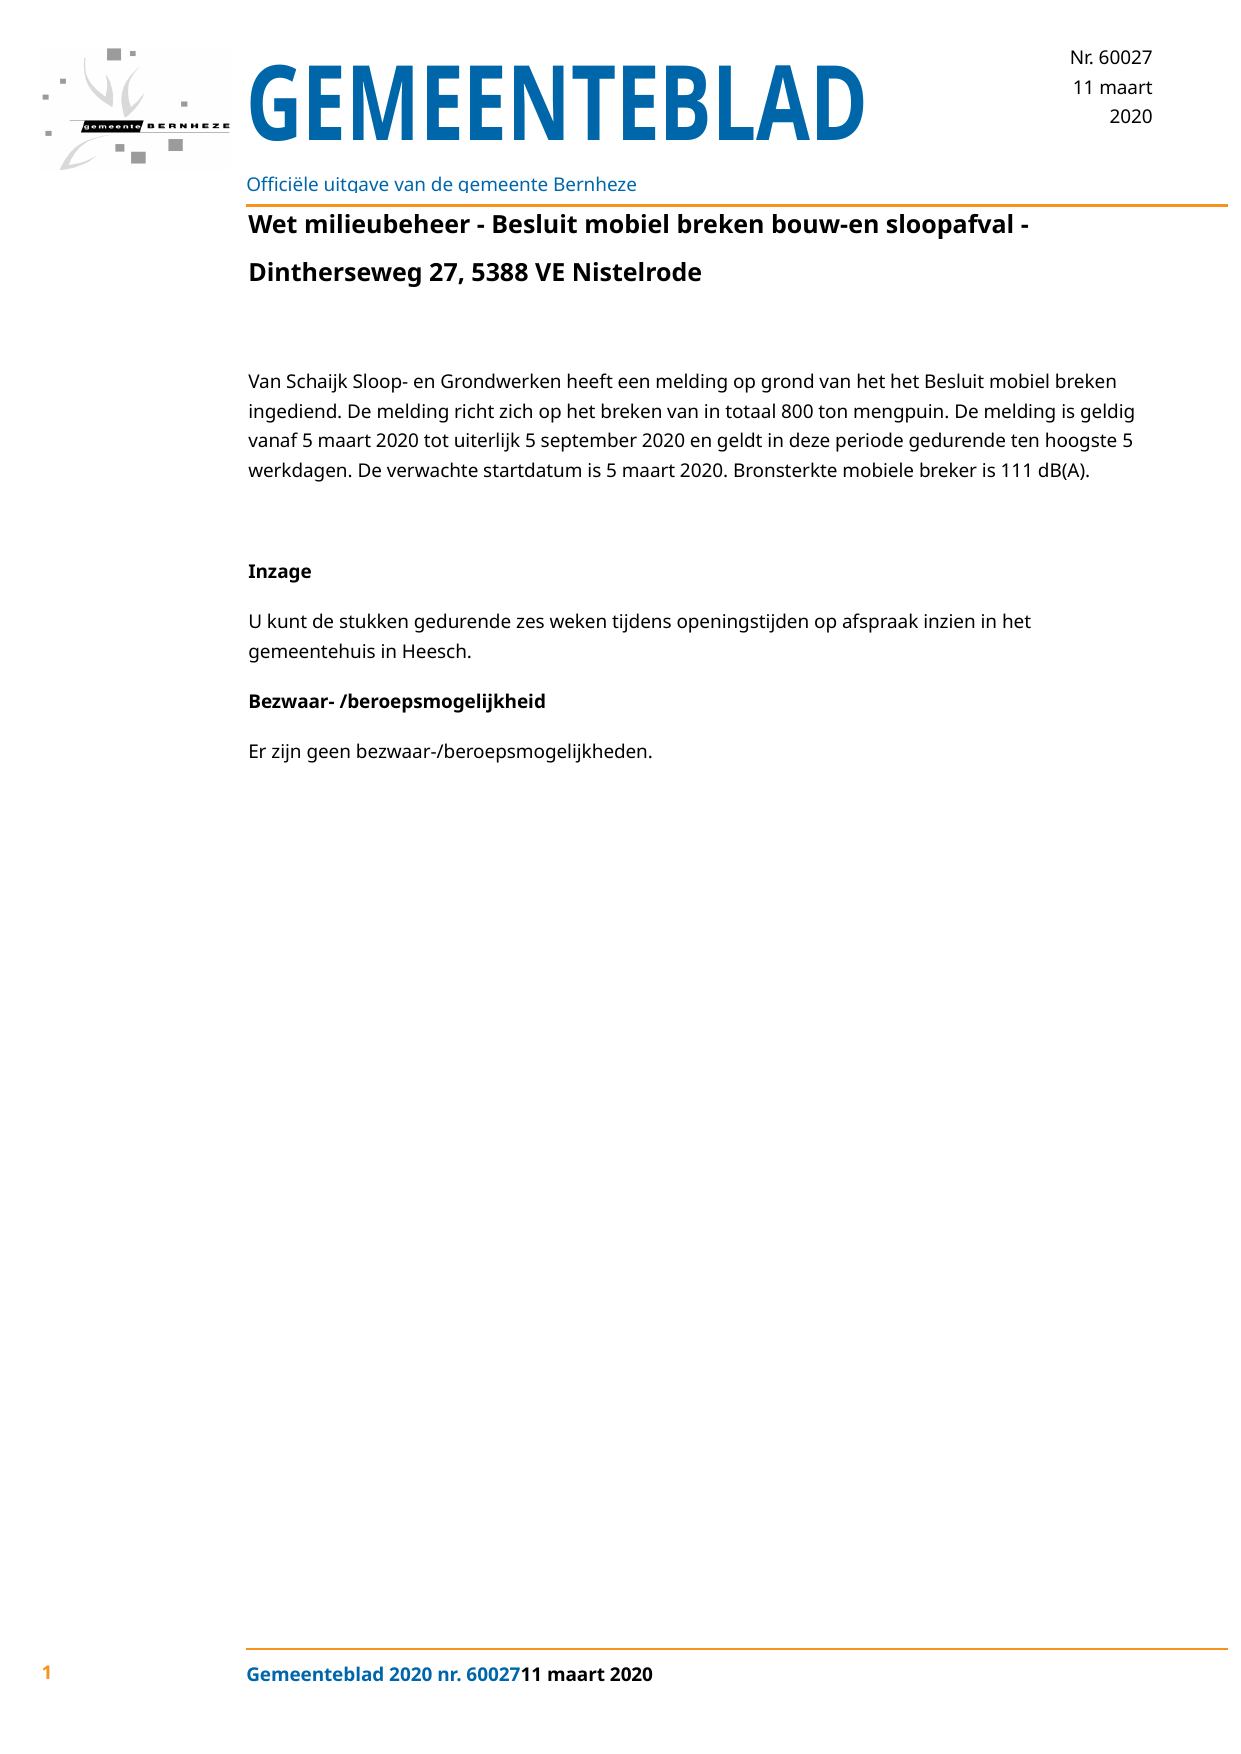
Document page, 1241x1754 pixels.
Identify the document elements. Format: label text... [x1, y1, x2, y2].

text Er zijn geen bezwaar-/beroepsmogelijkheden. [248, 739, 1152, 764]
text Inzage [248, 558, 1152, 584]
picture [41, 47, 231, 172]
text U kunt de stukken gedurende zes weken tijdens openingstijden op afspraak inzien in het gemeentehuis in Heesch. [248, 608, 1152, 664]
text Van Schaijk Sloop- en Grondwerken heeft een melding op grond van het het Besluit mobiel breken ingediend. De melding richt zich op het breken van in totaal 800 ton mengpuin. De melding is geldig vanaf 5 maart 2020 tot uiterlijk 5 september 2020 en geldt in deze periode gedurende ten hoogste 5 werkdagen. De verwachte startdatum is 5 maart 2020. Bronsterkte mobiele breker is 111 dB(A). [248, 368, 1152, 483]
text Wet milieubeheer - Besluit mobiel breken bouw-en sloopafval - Dintherseweg 27, 5388 VE Nistelrode [248, 207, 1152, 288]
text Bezwaar- /beroepsmogelijkheid [248, 688, 1152, 714]
